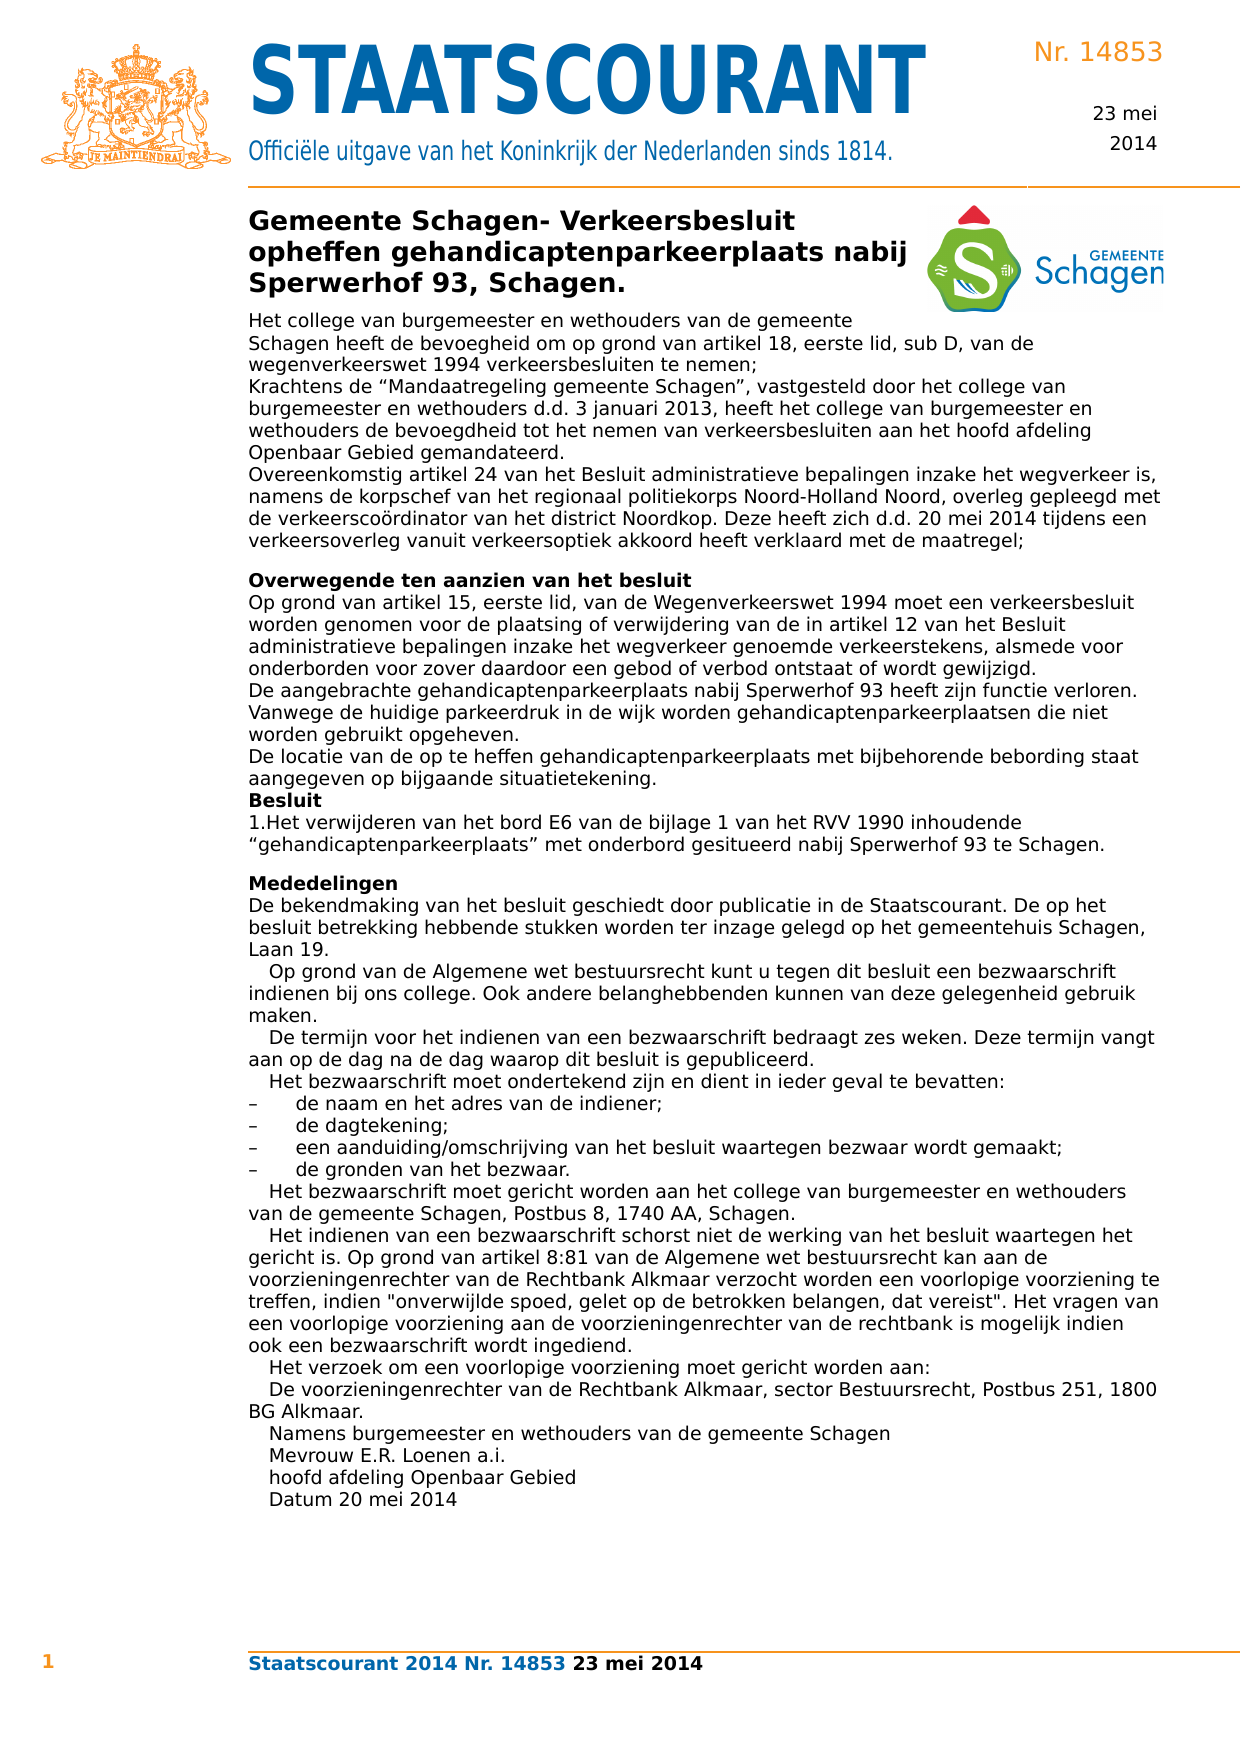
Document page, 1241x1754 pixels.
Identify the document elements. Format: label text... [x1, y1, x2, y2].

text Mevrouw E.R. Loenen a.i. [248, 1445, 1163, 1467]
text De voorzieningenrechter van de Rechtbank Alkmaar, sector Bestuursrecht, Postbus 251, 1800 BG Alkmaar. [248, 1379, 1163, 1423]
text Het bezwaarschrift moet ondertekend zijn en dient in ieder geval te bevatten: [248, 1071, 1163, 1093]
text Het college van burgemeester en wethouders van de gemeente Schagen heeft de bevoegheid om op grond van artikel 18, eerste lid, sub D, van de wegenverkeerswet 1994 verkeersbesluiten te nemen; [248, 310, 1163, 376]
picture [41, 44, 231, 169]
text Krachtens de “Mandaatregeling gemeente Schagen”, vastgesteld door het college van burgemeester en wethouders d.d. 3 januari 2013, heeft het college van burgemeester en wethouders de bevoegdheid tot het nemen van verkeersbesluiten aan het hoofd afdeling Openbaar Gebied gemandateerd. [248, 376, 1163, 464]
subtitle Mededelingen [248, 873, 1163, 895]
picture [927, 205, 1164, 312]
text De bekendmaking van het besluit geschiedt door publicatie in de Staatscourant. De op het besluit betrekking hebbende stukken worden ter inzage gelegd op het gemeentehuis Schagen, Laan 19. [248, 895, 1163, 961]
subtitle Overwegende ten aanzien van het besluit [248, 570, 1163, 592]
text Op grond van de Algemene wet bestuursrecht kunt u tegen dit besluit een bezwaarschrift indienen bij ons college. Ook andere belanghebbenden kunnen van deze gelegenheid gebruik maken. [248, 961, 1163, 1027]
text Op grond van artikel 15, eerste lid, van de Wegenverkeerswet 1994 moet een verkeersbesluit worden genomen voor de plaatsing of verwijdering van de in artikel 12 van het Besluit administratieve bepalingen inzake het wegverkeer genoemde verkeerstekens, alsmede voor onderborden voor zover daardoor een gebod of verbod ontstaat of wordt gewijzigd. [248, 592, 1163, 680]
text De termijn voor het indienen van een bezwaarschrift bedraagt zes weken. Deze termijn vangt aan op de dag na de dag waarop dit besluit is gepubliceerd. [248, 1027, 1163, 1071]
text Het indienen van een bezwaarschrift schorst niet de werking van het besluit waartegen het gericht is. Op grond van artikel 8:81 van de Algemene wet bestuursrecht kan aan de voorzieningenrechter van de Rechtbank Alkmaar verzocht worden een voorlopige voorziening te treffen, indien "onverwijlde spoed, gelet op de betrokken belangen, dat vereist". Het vragen van een voorlopige voorziening aan de voorzieningenrechter van de rechtbank is mogelijk indien ook een bezwaarschrift wordt ingediend. [248, 1225, 1163, 1357]
text Overeenkomstig artikel 24 van het Besluit administratieve bepalingen inzake het wegverkeer is, namens de korpschef van het regionaal politiekorps Noord-Holland Noord, overleg gepleegd met de verkeerscoördinator van het district Noordkop. Deze heeft zich d.d. 20 mei 2014 tijdens een verkeersoverleg vanuit verkeersoptiek akkoord heeft verklaard met de maatregel; [248, 464, 1163, 552]
text Het bezwaarschrift moet gericht worden aan het college van burgemeester en wethouders van de gemeente Schagen, Postbus 8, 1740 AA, Schagen. [248, 1181, 1163, 1225]
text Besluit [248, 790, 1163, 812]
text Het verzoek om een voorlopige voorziening moet gericht worden aan: [248, 1357, 1163, 1379]
list de naam en het adres van de indiener; [248, 1093, 1163, 1115]
text De locatie van de op te heffen gehandicaptenparkeerplaats met bijbehorende bebording staat aangegeven op bijgaande situatietekening. [248, 746, 1163, 790]
list de dagtekening; [248, 1115, 1163, 1137]
list de gronden van het bezwaar. [248, 1159, 1163, 1181]
list een aanduiding/omschrijving van het besluit waartegen bezwaar wordt gemaakt; [248, 1137, 1163, 1159]
subtitle Gemeente Schagen- Verkeersbesluit opheffen gehandicaptenparkeerplaats nabij Sperwerhof 93, Schagen. [248, 206, 927, 299]
text De aangebrachte gehandicaptenparkeerplaats nabij Sperwerhof 93 heeft zijn functie verloren. Vanwege de huidige parkeerdruk in de wijk worden gehandicaptenparkeerplaatsen die niet worden gebruikt opgeheven. [248, 680, 1163, 746]
text Datum 20 mei 2014 [248, 1489, 1163, 1511]
text Namens burgemeester en wethouders van de gemeente Schagen [248, 1423, 1163, 1445]
text hoofd afdeling Openbaar Gebied [248, 1467, 1163, 1489]
text 1.Het verwijderen van het bord E6 van de bijlage 1 van het RVV 1990 inhoudende “gehandicaptenparkeerplaats” met onderbord gesitueerd nabij Sperwerhof 93 te Schagen. [248, 812, 1163, 856]
